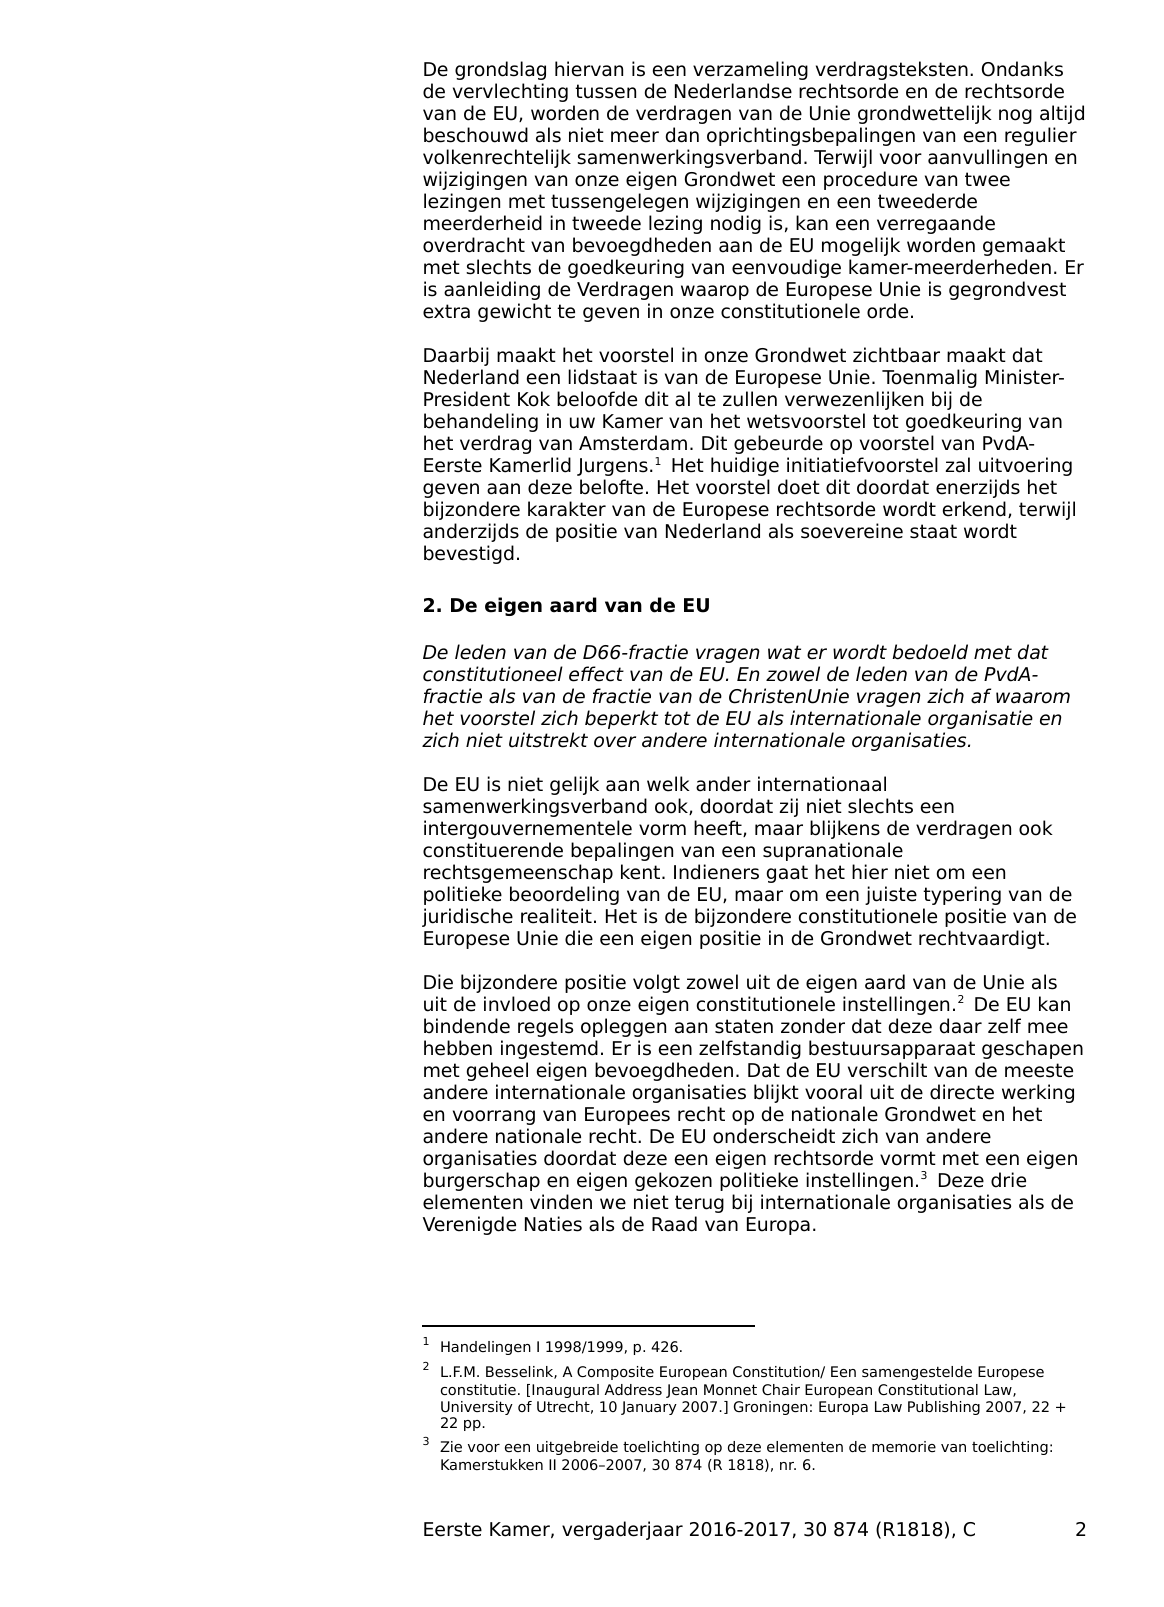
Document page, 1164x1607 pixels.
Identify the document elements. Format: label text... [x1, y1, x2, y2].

text Zie voor een uitgebreide toelichting op deze elementen de memorie van toelichting: Kamerstukken II 2006–2007, 30 874 (R 1818), nr. 6. [422, 1435, 1087, 1474]
text Die bijzondere positie volgt zowel uit de eigen aard van de Unie als uit de invloed op onze eigen constitutionele instellingen. De EU kan bindende regels opleggen aan staten zonder dat deze daar zelf mee hebben ingestemd. Er is een zelfstandig bestuursapparaat geschapen met geheel eigen bevoegdheden. Dat de EU verschilt van de meeste andere internationale organisaties blijkt vooral uit de directe werking en voorrang van Europees recht op de nationale Grondwet en het andere nationale recht. De EU onderscheidt zich van andere organisaties doordat deze een eigen rechtsorde vormt met een eigen burgerschap en eigen gekozen politieke instellingen. Deze drie elementen vinden we niet terug bij internationale organisaties als de Verenigde Naties als de Raad van Europa. [422, 972, 1087, 1236]
subtitle 2. De eigen aard van de EU [422, 595, 1087, 617]
text De EU is niet gelijk aan welk ander internationaal samenwerkingsverband ook, doordat zij niet slechts een intergouvernementele vorm heeft, maar blijkens de verdragen ook constituerende bepalingen van een supranationale rechtsgemeenschap kent. Indieners gaat het hier niet om een politieke beoordeling van de EU, maar om een juiste typering van de juridische realiteit. Het is de bijzondere constitutionele positie van de Europese Unie die een eigen positie in de Grondwet rechtvaardigt. [422, 774, 1087, 950]
text L.F.M. Besselink, A Composite European Constitution/ Een samengestelde Europese constitutie. [Inaugural Address Jean Monnet Chair European Constitutional Law, University of Utrecht, 10 January 2007.] Groningen: Europa Law Publishing 2007, 22 + 22 pp. [422, 1360, 1087, 1432]
text Daarbij maakt het voorstel in onze Grondwet zichtbaar maakt dat Nederland een lidstaat is van de Europese Unie. Toenmalig Minister-President Kok beloofde dit al te zullen verwezenlijken bij de behandeling in uw Kamer van het wetsvoorstel tot goedkeuring van het verdrag van Amsterdam. Dit gebeurde op voorstel van PvdA-Eerste Kamerlid Jurgens. Het huidige initiatiefvoorstel zal uitvoering geven aan deze belofte. Het voorstel doet dit doordat enerzijds het bijzondere karakter van de Europese rechtsorde wordt erkend, terwijl anderzijds de positie van Nederland als soevereine staat wordt bevestigd. [422, 345, 1087, 565]
text De grondslag hiervan is een verzameling verdragsteksten. Ondanks de vervlechting tussen de Nederlandse rechtsorde en de rechtsorde van de EU, worden de verdragen van de Unie grondwettelijk nog altijd beschouwd als niet meer dan oprichtingsbepalingen van een regulier volkenrechtelijk samenwerkingsverband. Terwijl voor aanvullingen en wijzigingen van onze eigen Grondwet een procedure van twee lezingen met tussengelegen wijzigingen en een tweederde meerderheid in tweede lezing nodig is, kan een verregaande overdracht van bevoegdheden aan de EU mogelijk worden gemaakt met slechts de goedkeuring van eenvoudige kamer-meerderheden. Er is aanleiding de Verdragen waarop de Europese Unie is gegrondvest extra gewicht te geven in onze constitutionele orde. [422, 59, 1087, 323]
text De leden van de D66-fractie vragen wat er wordt bedoeld met dat constitutioneel effect van de EU. En zowel de leden van de PvdA-fractie als van de fractie van de ChristenUnie vragen zich af waarom het voorstel zich beperkt tot de EU als internationale organisatie en zich niet uitstrekt over andere internationale organisaties. [422, 642, 1087, 752]
text Handelingen I 1998/1999, p. 426. [422, 1335, 1087, 1357]
